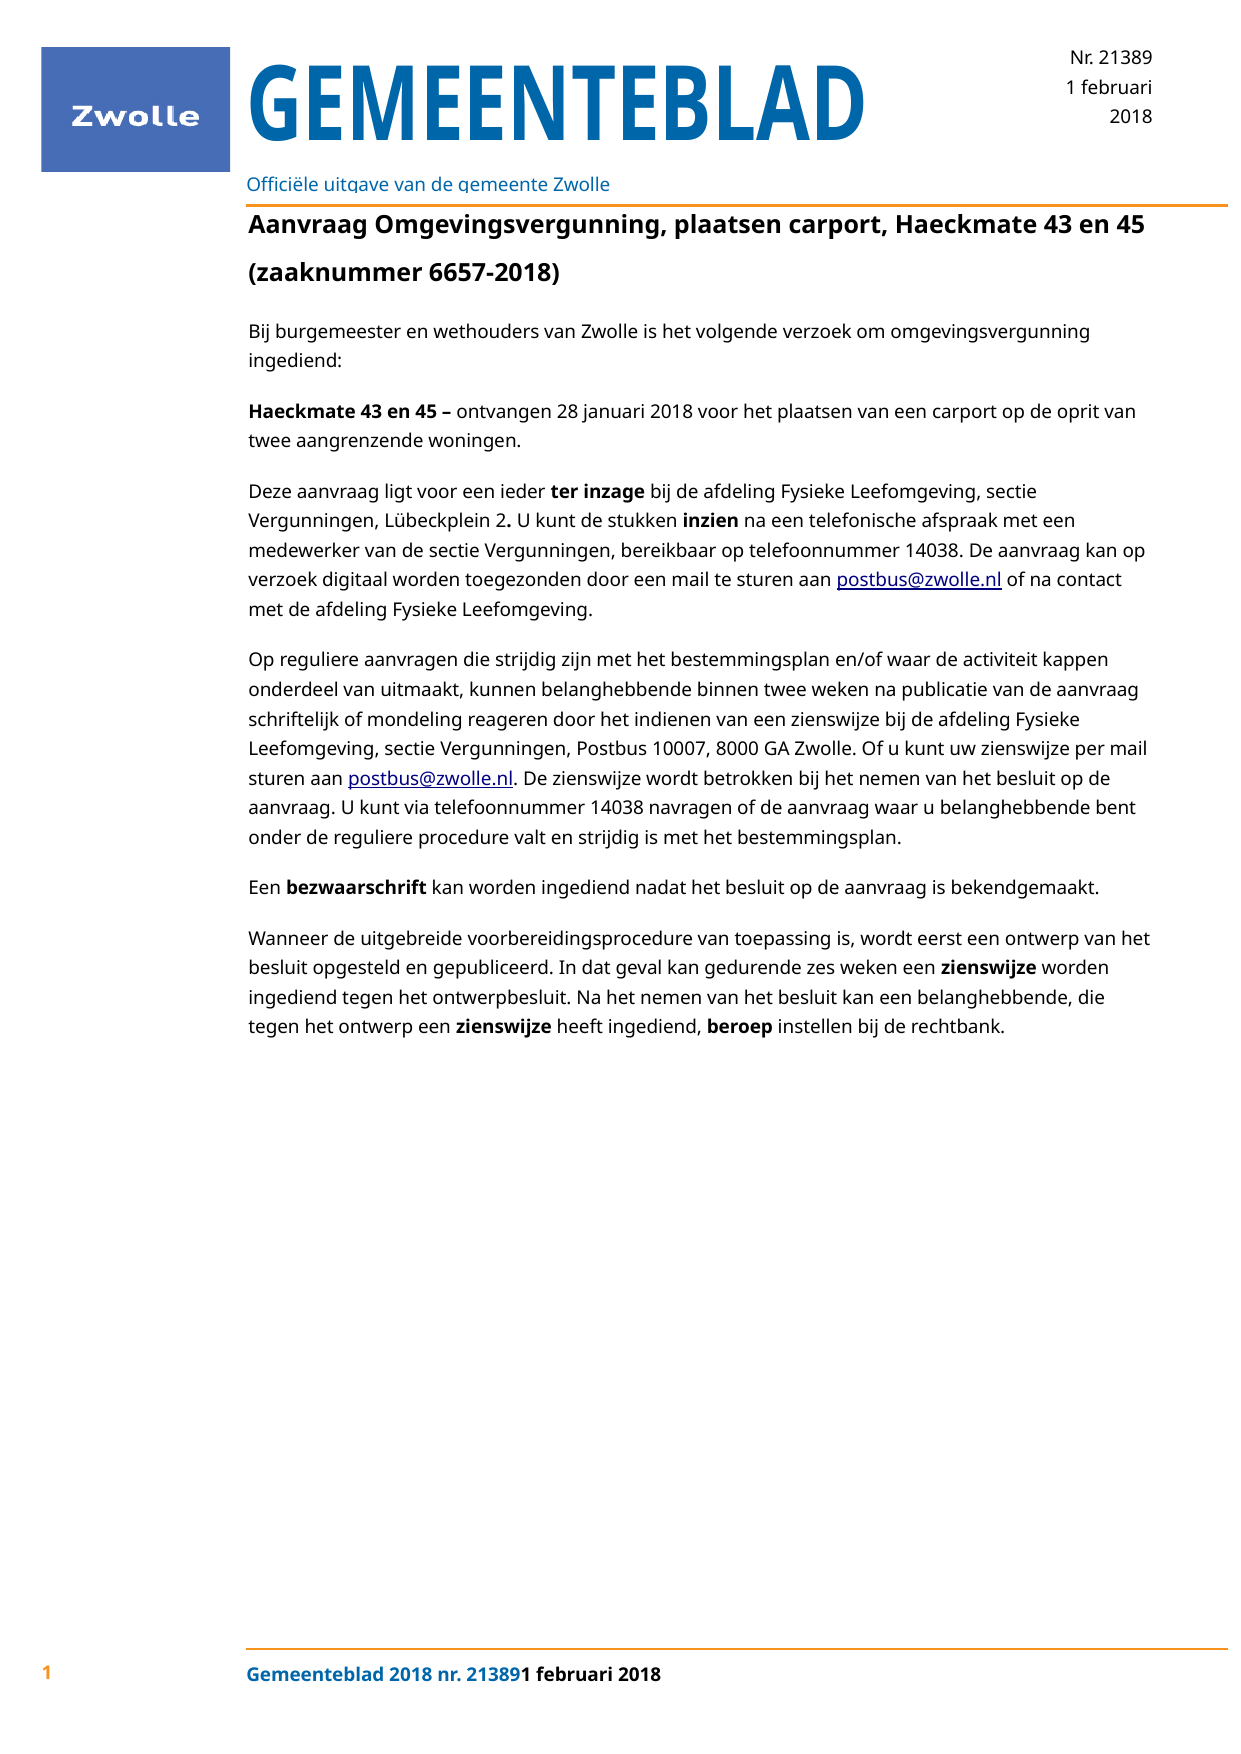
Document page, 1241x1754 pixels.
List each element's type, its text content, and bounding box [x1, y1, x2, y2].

text Bij burgemeester en wethouders van Zwolle is het volgende verzoek om omgevingsvergunning ingediend: [248, 318, 1152, 373]
text Haeckmate 43 en 45 – ontvangen 28 januari 2018 voor het plaatsen van een carport op de oprit van twee aangrenzende woningen. [248, 398, 1152, 453]
text Een bezwaarschrift kan worden ingediend nadat het besluit op de aanvraag is bekendgemaakt. [248, 874, 1152, 900]
text Aanvraag Omgevingsvergunning, plaatsen carport, Haeckmate 43 en 45 (zaaknummer 6657-2018) [248, 207, 1152, 288]
text Op reguliere aanvragen die strijdig zijn met het bestemmingsplan en/of waar de activiteit kappen onderdeel van uitmaakt, kunnen belanghebbende binnen twee weken na publicatie van de aanvraag schriftelijk of mondeling reageren door het indienen van een zienswijze bij de afdeling Fysieke Leefomgeving, sectie Vergunningen, Postbus 10007, 8000 GA Zwolle. Of u kunt uw zienswijze per mail sturen aan postbus@zwolle.nl. De zienswijze wordt betrokken bij het nemen van het besluit op de aanvraag. U kunt via telefoonnummer 14038 navragen of de aanvraag waar u belanghebbende bent onder de reguliere procedure valt en strijdig is met het bestemmingsplan. [248, 647, 1152, 850]
picture [41, 47, 231, 172]
text Deze aanvraag ligt voor een ieder ter inzage bij de afdeling Fysieke Leefomgeving, sectie Vergunningen, Lübeckplein 2. U kunt de stukken inzien na een telefonische afspraak met een medewerker van de sectie Vergunningen, bereikbaar op telefoonnummer 14038. De aanvraag kan op verzoek digitaal worden toegezonden door een mail te sturen aan postbus@zwolle.nl of na contact met de afdeling Fysieke Leefomgeving. [248, 478, 1152, 622]
text Wanneer de uitgebreide voorbereidingsprocedure van toepassing is, wordt eerst een ontwerp van het besluit opgesteld en gepubliceerd. In dat geval kan gedurende zes weken een zienswijze worden ingediend tegen het ontwerpbesluit. Na het nemen van het besluit kan een belanghebbende, die tegen het ontwerp een zienswijze heeft ingediend, beroep instellen bij de rechtbank. [248, 925, 1152, 1039]
